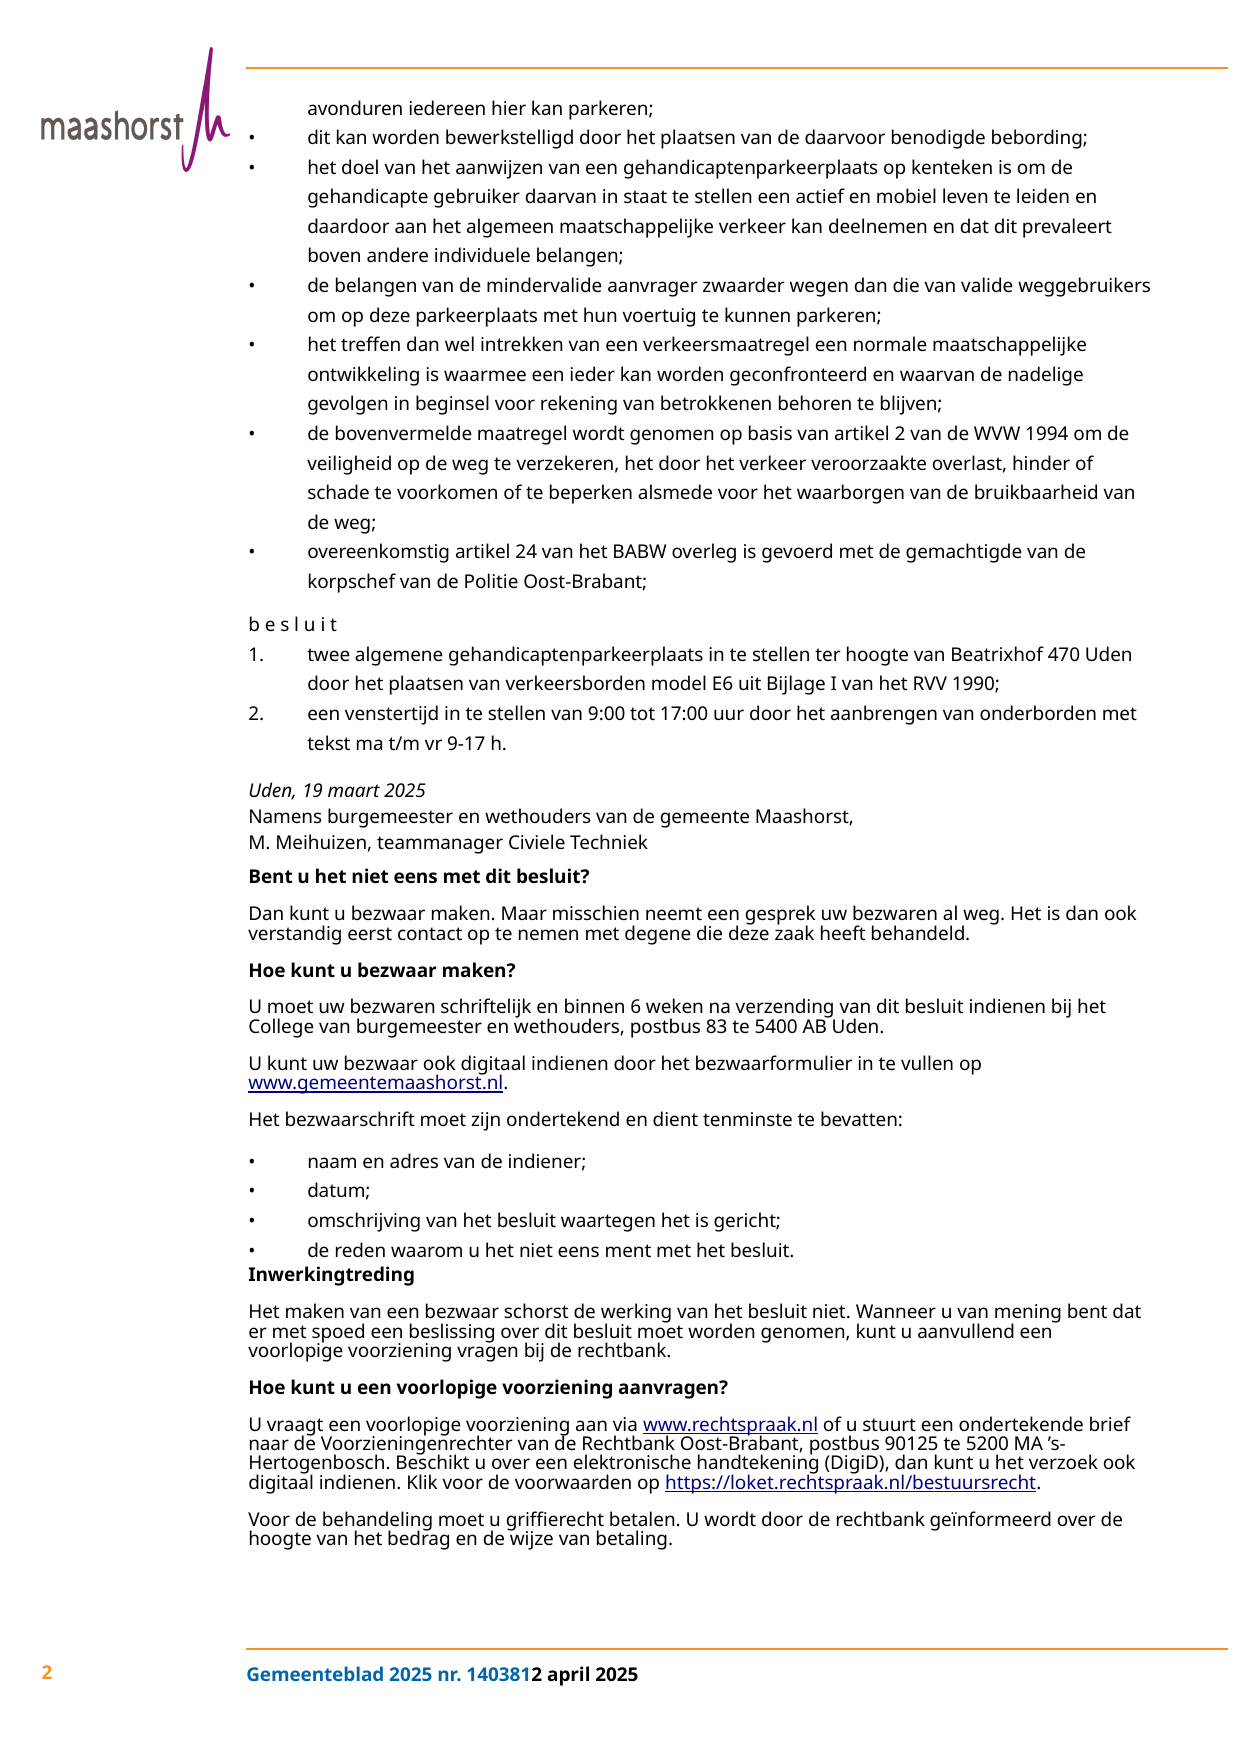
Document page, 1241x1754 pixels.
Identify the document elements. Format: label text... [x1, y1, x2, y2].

text Uden, 19 maart 2025 [248, 777, 1152, 803]
list een venstertijd in te stellen van 9:00 tot 17:00 uur door het aanbrengen van onderborden met tekst ma t/m vr 9-17 h. [248, 700, 1152, 755]
list datum; [248, 1178, 1152, 1203]
list overeenkomstig artikel 24 van het BABW overleg is gevoerd met de gemachtigde van de korpschef van de Politie Oost-Brabant; [248, 538, 1152, 594]
text U moet uw bezwaren schriftelijk en binnen 6 weken na verzending van dit besluit indienen bij het College van burgemeester en wethouders, postbus 83 te 5400 AB Uden. [248, 998, 1152, 1037]
text U vraagt een voorlopige voorziening aan via www.rechtspraak.nl of u stuurt een ondertekende brief naar de Voorzieningenrechter van de Rechtbank Oost-Brabant, postbus 90125 te 5200 MA ’s-Hertogenbosch. Beschikt u over een elektronische handtekening (DigiD), dan kunt u het verzoek ook digitaal indienen. Klik voor de voorwaarden op https://loket.rechtspraak.nl/bestuursrecht. [248, 1416, 1152, 1493]
list dit kan worden bewerkstelligd door het plaatsen van de daarvoor benodigde bebording; [248, 124, 1152, 150]
list het doel van het aanwijzen van een gehandicaptenparkeerplaats op kenteken is om de gehandicapte gebruiker daarvan in staat te stellen een actief en mobiel leven te leiden en daardoor aan het algemeen maatschappelijke verkeer kan deelnemen en dat dit prevaleert boven andere individuele belangen; [248, 154, 1152, 268]
list twee algemene gehandicaptenparkeerplaats in te stellen ter hoogte van Beatrixhof 470 Uden door het plaatsen van verkeersborden model E6 uit Bijlage I van het RVV 1990; [248, 641, 1152, 696]
list naam en adres van de indiener; [248, 1148, 1152, 1174]
text Het maken van een bezwaar schorst de werking van het besluit niet. Wanneer u van mening bent dat er met spoed een beslissing over dit besluit moet worden genomen, kunt u aanvullend een voorlopige voorziening vragen bij de rechtbank. [248, 1303, 1152, 1361]
text Dan kunt u bezwaar maken. Maar misschien neemt een gesprek uw bezwaren al weg. Het is dan ook verstandig eerst contact op te nemen met degene die deze zaak heeft behandeld. [248, 905, 1152, 944]
list het treffen dan wel intrekken van een verkeersmaatregel een normale maatschappelijke ontwikkeling is waarmee een ieder kan worden geconfronteerd en waarvan de nadelige gevolgen in beginsel voor rekening van betrokkenen behoren te blijven; [248, 331, 1152, 416]
list omschrijving van het besluit waartegen het is gericht; [248, 1207, 1152, 1233]
text Het bezwaarschrift moet zijn ondertekend en dient tenminste te bevatten: [248, 1111, 1152, 1130]
list avonduren iedereen hier kan parkeren; [248, 95, 1152, 121]
picture [41, 47, 231, 172]
text Voor de behandeling moet u griffierecht betalen. U wordt door de rechtbank geïnformeerd over de hoogte van het bedrag en de wijze van betaling. [248, 1511, 1152, 1549]
text Inwerkingtreding [248, 1266, 1152, 1286]
list de reden waarom u het niet eens ment met het besluit. [248, 1237, 1152, 1262]
text b e s l u i t [248, 611, 1152, 637]
text Hoe kunt u een voorlopige voorziening aanvragen? [248, 1379, 1152, 1398]
text M. Meihuizen, teammanager Civiele Techniek [248, 829, 1152, 855]
text U kunt uw bezwaar ook digitaal indienen door het bezwaarformulier in te vullen op www.gemeentemaashorst.nl. [248, 1055, 1152, 1093]
text Bent u het niet eens met dit besluit? [248, 868, 1152, 888]
list de belangen van de mindervalide aanvrager zwaarder wegen dan die van valide weggebruikers om op deze parkeerplaats met hun voertuig te kunnen parkeren; [248, 272, 1152, 328]
text Hoe kunt u bezwaar maken? [248, 962, 1152, 981]
list de bovenvermelde maatregel wordt genomen op basis van artikel 2 van de WVW 1994 om de veiligheid op de weg te verzekeren, het door het verkeer veroorzaakte overlast, hinder of schade te voorkomen of te beperken alsmede voor het waarborgen van de bruikbaarheid van de weg; [248, 420, 1152, 535]
text Namens burgemeester en wethouders van de gemeente Maashorst, [248, 803, 1152, 829]
